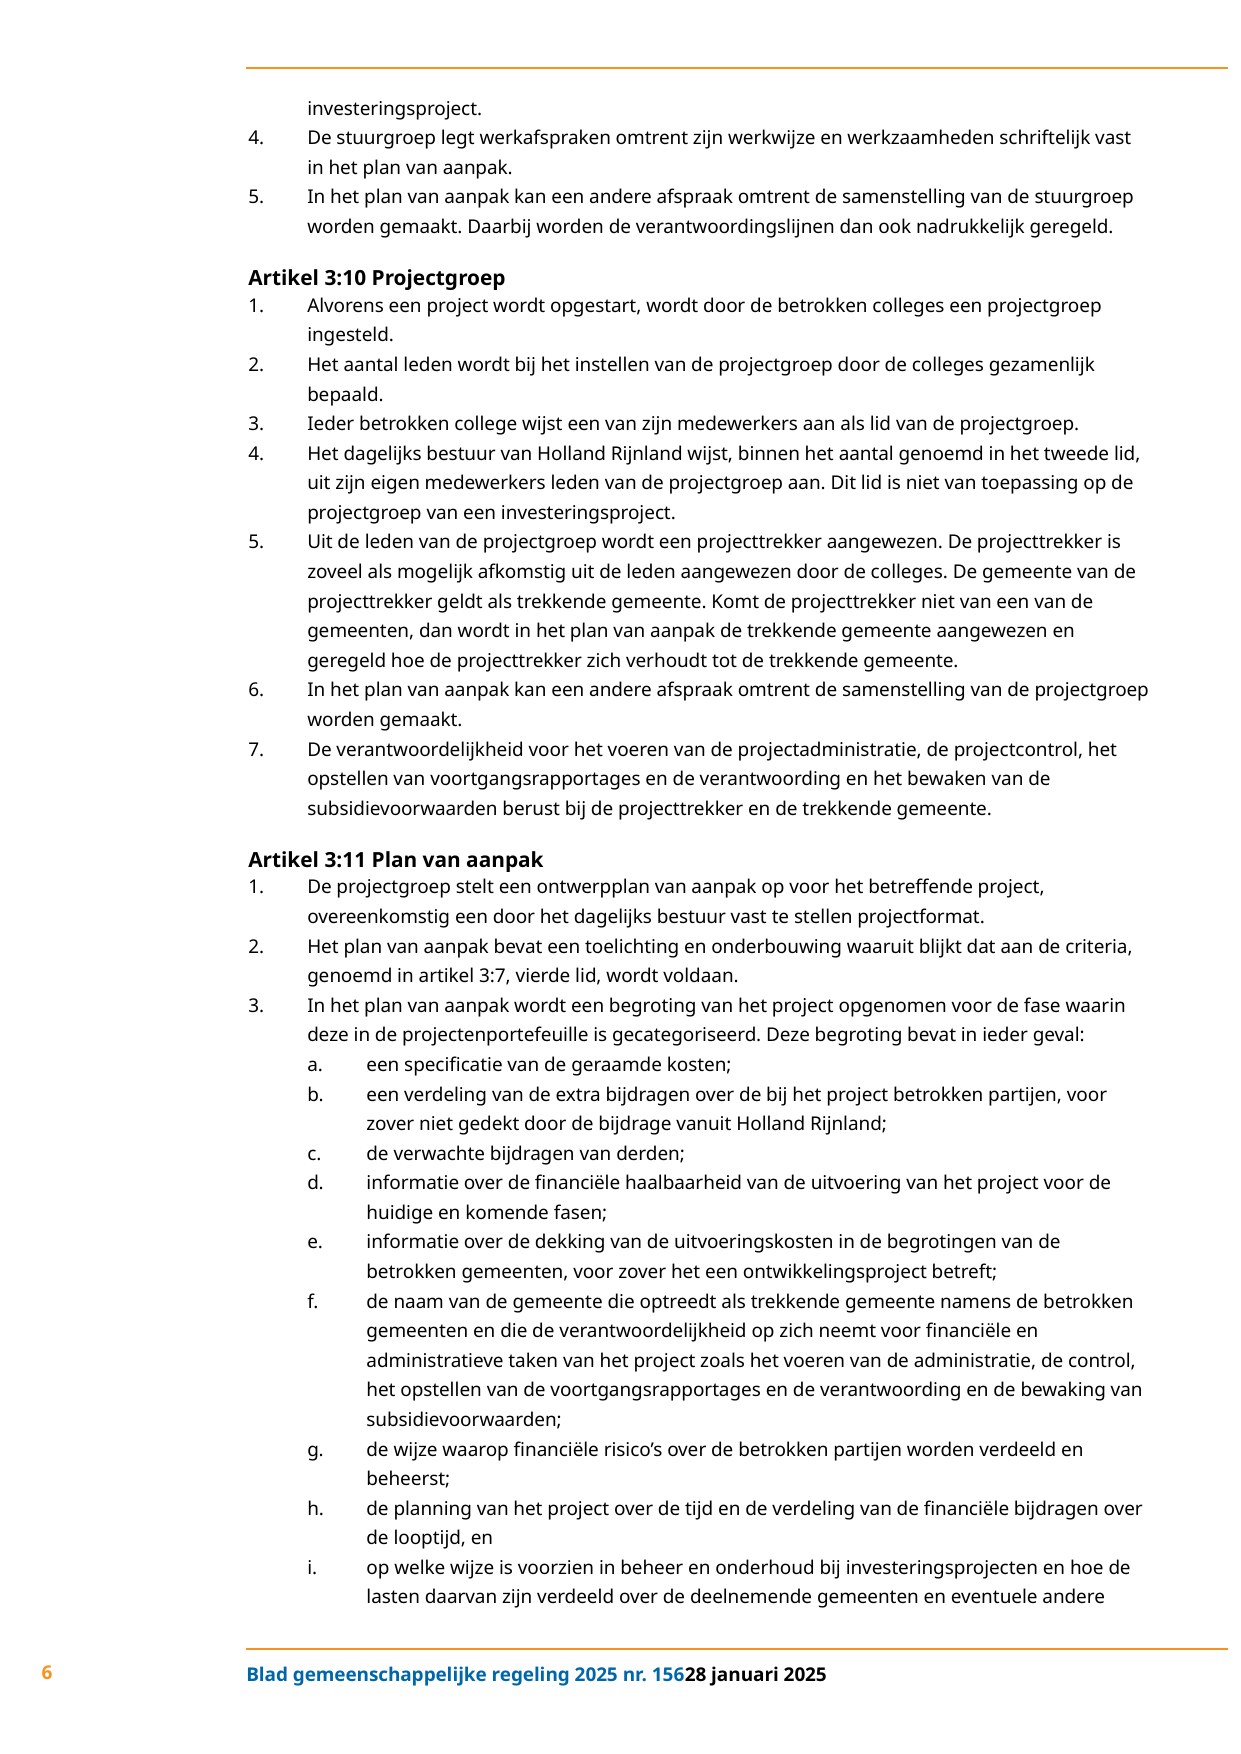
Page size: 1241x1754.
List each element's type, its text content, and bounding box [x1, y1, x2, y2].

list De stuurgroep legt werkafspraken omtrent zijn werkwijze en werkzaamheden schriftelijk vast in het plan van aanpak. [248, 124, 1152, 180]
text Artikel 3:11 Plan van aanpak [248, 845, 1152, 874]
list informatie over de dekking van de uitvoeringskosten in de begrotingen van de betrokken gemeenten, voor zover het een ontwikkelingsproject betreft; [307, 1229, 1152, 1284]
text Artikel 3:10 Projectgroep [248, 263, 1152, 292]
list Ieder betrokken college wijst een van zijn medewerkers aan als lid van de projectgroep. [248, 410, 1152, 436]
list de naam van de gemeente die optreedt als trekkende gemeente namens de betrokken gemeenten en die de verantwoordelijkheid op zich neemt voor financiële en administratieve taken van het project zoals het voeren van de administratie, de control, het opstellen van de voortgangsrapportages en de verantwoording en de bewaking van subsidievoorwaarden; [307, 1288, 1152, 1432]
list de wijze waarop financiële risico’s over de betrokken partijen worden verdeeld en beheerst; [307, 1436, 1152, 1491]
list In het plan van aanpak wordt een begroting van het project opgenomen voor de fase waarin deze in de projectenportefeuille is gecategoriseerd. Deze begroting bevat in ieder geval: [248, 992, 1152, 1047]
list de verwachte bijdragen van derden; [307, 1140, 1152, 1166]
list op welke wijze is voorzien in beheer en onderhoud bij investeringsprojecten en hoe de lasten daarvan zijn verdeeld over de deelnemende gemeenten en eventuele andere [307, 1554, 1152, 1609]
list In het plan van aanpak kan een andere afspraak omtrent de samenstelling van de stuurgroep worden gemaakt. Daarbij worden de verantwoordingslijnen dan ook nadrukkelijk geregeld. [248, 183, 1152, 239]
list Het dagelijks bestuur van Holland Rijnland wijst, binnen het aantal genoemd in het tweede lid, uit zijn eigen medewerkers leden van de projectgroep aan. Dit lid is niet van toepassing op de projectgroep van een investeringsproject. [248, 440, 1152, 525]
list een verdeling van de extra bijdragen over de bij het project betrokken partijen, voor zover niet gedekt door de bijdrage vanuit Holland Rijnland; [307, 1081, 1152, 1136]
picture [41, 47, 231, 172]
list de planning van het project over de tijd en de verdeling van de financiële bijdragen over de looptijd, en [307, 1495, 1152, 1550]
list In het plan van aanpak kan een andere afspraak omtrent de samenstelling van de projectgroep worden gemaakt. [248, 677, 1152, 732]
list Het plan van aanpak bevat een toelichting en onderbouwing waaruit blijkt dat aan de criteria, genoemd in artikel 3:7, vierde lid, wordt voldaan. [248, 933, 1152, 988]
list een specificatie van de geraamde kosten; [307, 1051, 1152, 1077]
list Het aantal leden wordt bij het instellen van de projectgroep door de colleges gezamenlijk bepaald. [248, 351, 1152, 406]
list informatie over de financiële haalbaarheid van de uitvoering van het project voor de huidige en komende fasen; [307, 1169, 1152, 1225]
list Uit de leden van de projectgroep wordt een projecttrekker aangewezen. De projecttrekker is zoveel als mogelijk afkomstig uit de leden aangewezen door de colleges. De gemeente van de projecttrekker geldt als trekkende gemeente. Komt de projecttrekker niet van een van de gemeenten, dan wordt in het plan van aanpak de trekkende gemeente aangewezen en geregeld hoe de projecttrekker zich verhoudt tot de trekkende gemeente. [248, 529, 1152, 673]
list Alvorens een project wordt opgestart, wordt door de betrokken colleges een projectgroep ingesteld. [248, 292, 1152, 347]
list investeringsproject. [248, 95, 1152, 121]
list De verantwoordelijkheid voor het voeren van de projectadministratie, de projectcontrol, het opstellen van voortgangsrapportages en de verantwoording en het bewaken van de subsidievoorwaarden berust bij de projecttrekker en de trekkende gemeente. [248, 736, 1152, 821]
list De projectgroep stelt een ontwerpplan van aanpak op voor het betreffende project, overeenkomstig een door het dagelijks bestuur vast te stellen projectformat. [248, 874, 1152, 929]
